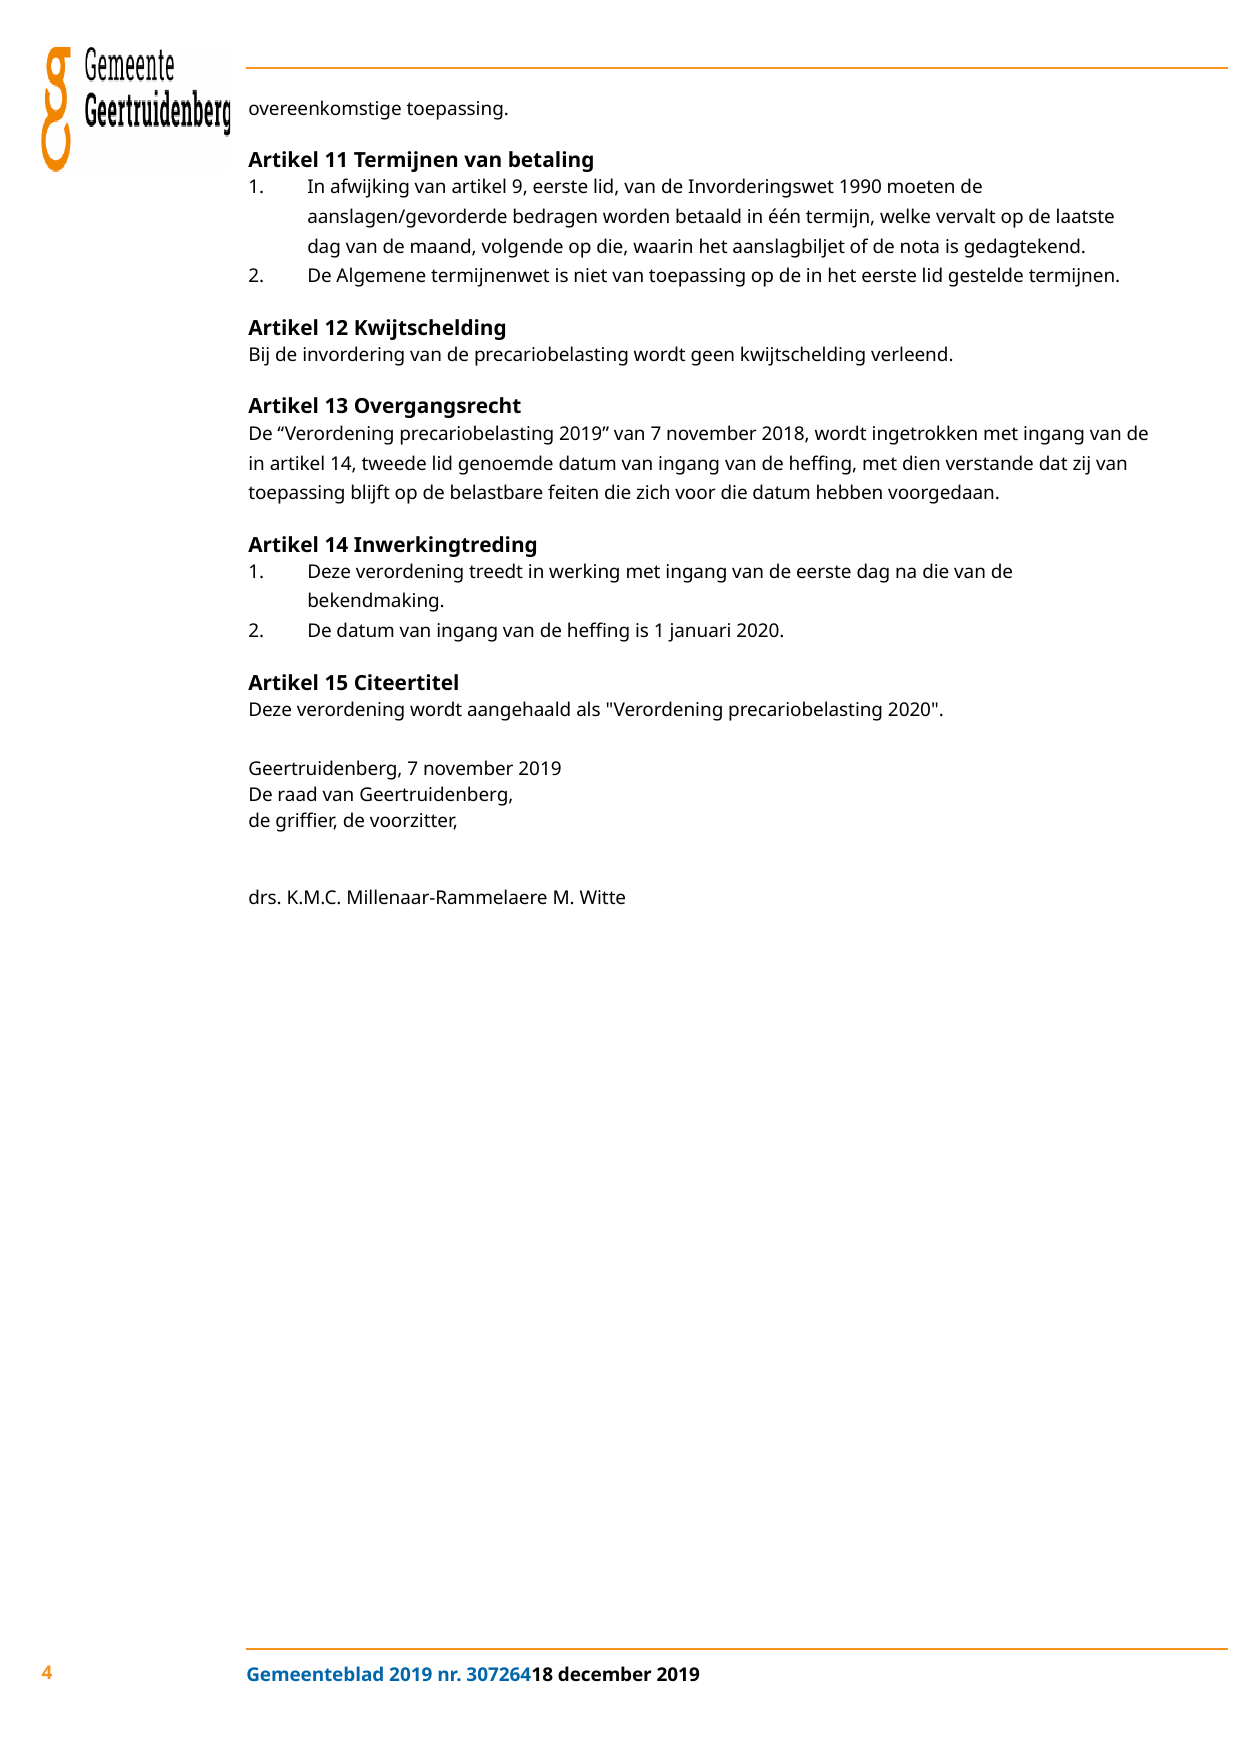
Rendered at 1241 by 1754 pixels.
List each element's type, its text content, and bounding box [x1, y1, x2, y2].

list In afwijking van artikel 9, eerste lid, van de Invorderingswet 1990 moeten de aanslagen/gevorderde bedragen worden betaald in één termijn, welke vervalt op de laatste dag van de maand, volgende op die, waarin het aanslagbiljet of de nota is gedagtekend. [248, 174, 1152, 258]
list Deze verordening treedt in werking met ingang van de eerste dag na die van de bekendmaking. [248, 558, 1152, 613]
text Geertruidenberg, 7 november 2019 [248, 755, 1152, 781]
text Artikel 12 Kwijtschelding [248, 313, 1152, 341]
text overeenkomstige toepassing. [248, 95, 1152, 121]
text de griffier, de voorzitter, [248, 807, 1152, 832]
text De raad van Geertruidenberg, [248, 781, 1152, 807]
text Artikel 14 Inwerkingtreding [248, 530, 1152, 558]
text Artikel 15 Citeertitel [248, 668, 1152, 696]
text Artikel 13 Overgangsrecht [248, 392, 1152, 420]
picture [41, 47, 231, 172]
list De datum van ingang van de heffing is 1 januari 2020. [248, 617, 1152, 643]
text Artikel 11 Termijnen van betaling [248, 145, 1152, 174]
text De “Verordening precariobelasting 2019” van 7 november 2018, wordt ingetrokken met ingang van de in artikel 14, tweede lid genoemde datum van ingang van de heffing, met dien verstande dat zij van toepassing blijft op de belastbare feiten die zich voor die datum hebben voorgedaan. [248, 420, 1152, 505]
text Deze verordening wordt aangehaald als "Verordening precariobelasting 2020". [248, 696, 1152, 722]
text drs. K.M.C. Millenaar-Rammelaere M. Witte [248, 884, 1152, 910]
list De Algemene termijnenwet is niet van toepassing op de in het eerste lid gestelde termijnen. [248, 262, 1152, 288]
text Bij de invordering van de precariobelasting wordt geen kwijtschelding verleend. [248, 341, 1152, 367]
